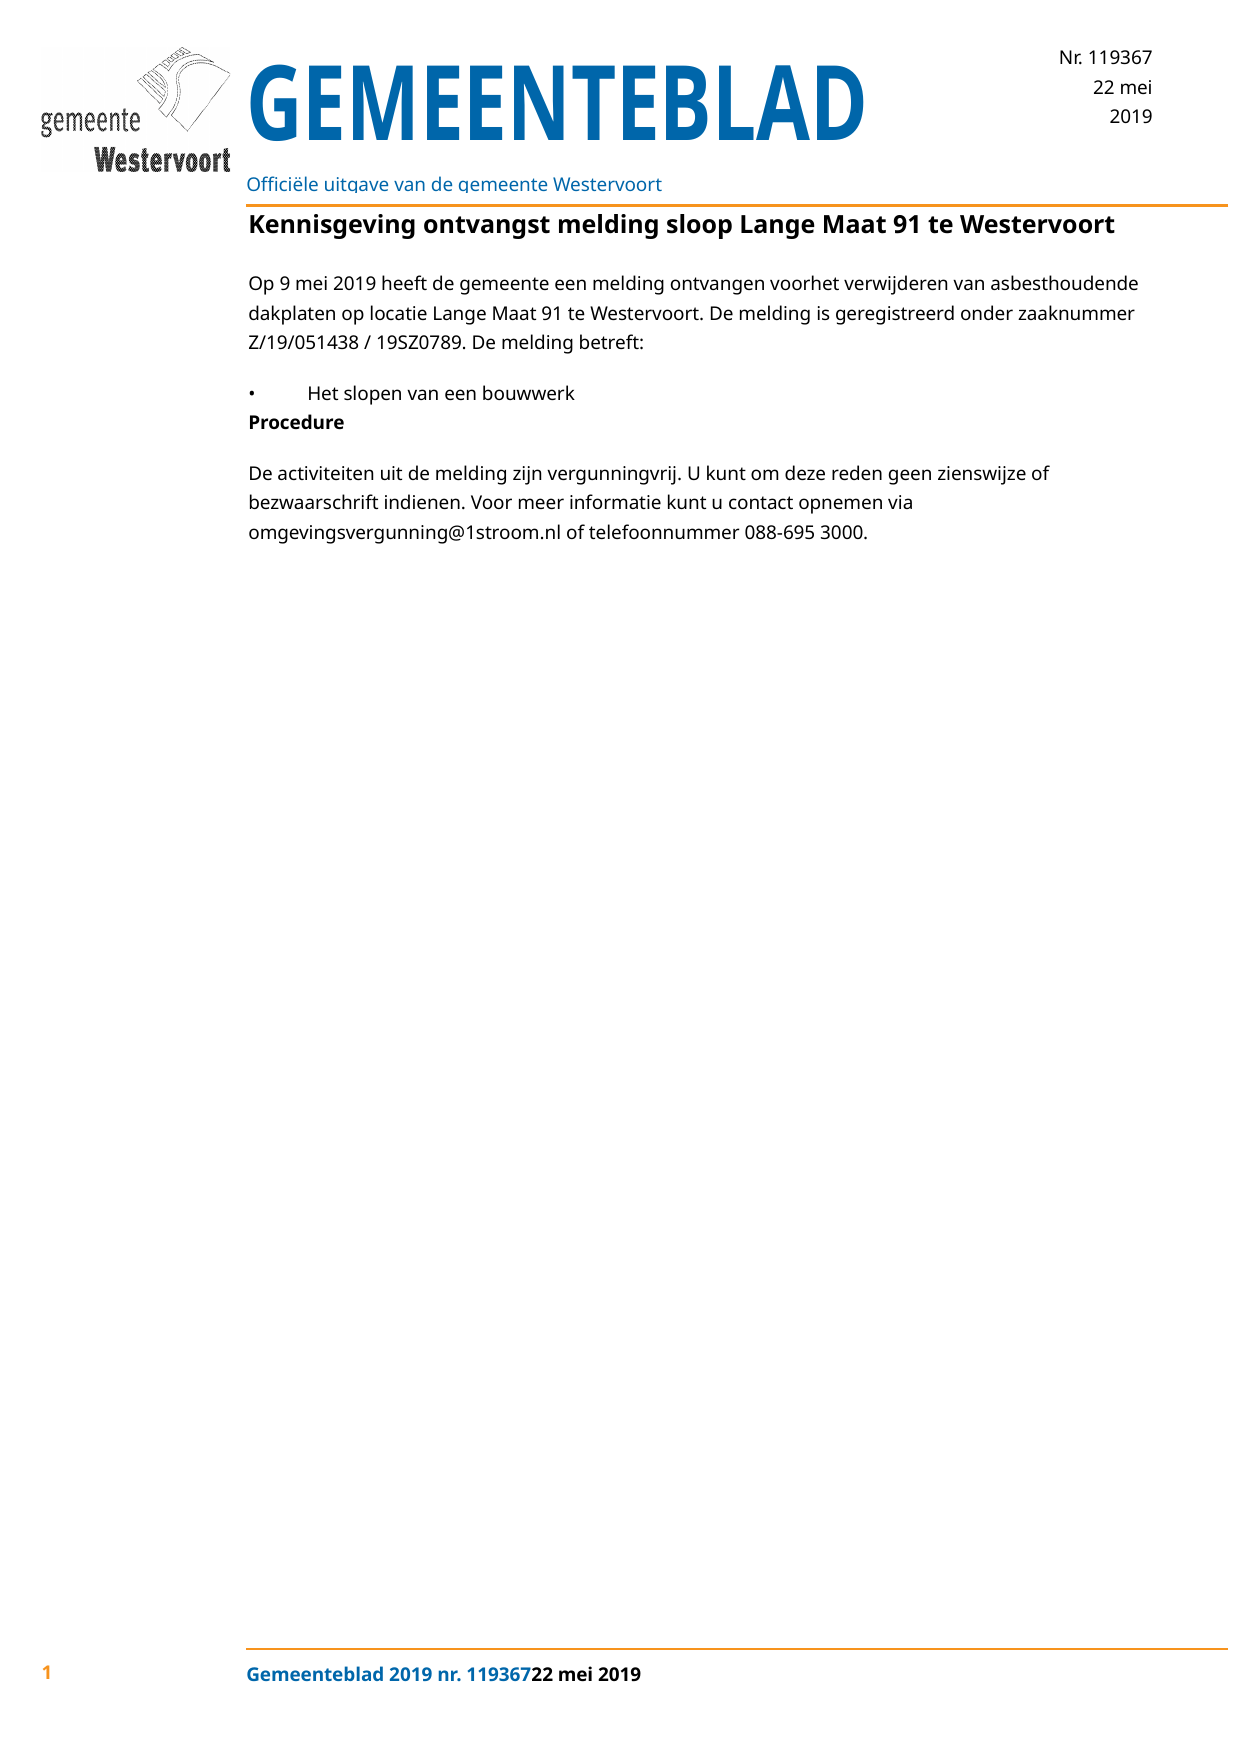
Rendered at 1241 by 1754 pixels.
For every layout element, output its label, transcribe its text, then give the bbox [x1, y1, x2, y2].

text De activiteiten uit de melding zijn vergunningvrij. U kunt om deze reden geen zienswijze of bezwaarschrift indienen. Voor meer informatie kunt u contact opnemen via omgevingsvergunning@1stroom.nl of telefoonnummer 088-695 3000. [248, 460, 1152, 545]
list Het slopen van een bouwwerk [248, 380, 1152, 406]
text Kennisgeving ontvangst melding sloop Lange Maat 91 te Westervoort [248, 207, 1152, 241]
picture [41, 47, 231, 172]
text Op 9 mei 2019 heeft de gemeente een melding ontvangen voorhet verwijderen van asbesthoudende dakplaten op locatie Lange Maat 91 te Westervoort. De melding is geregistreerd onder zaaknummer Z/19/051438 / 19SZ0789. De melding betreft: [248, 270, 1152, 355]
text Procedure [248, 409, 1152, 435]
